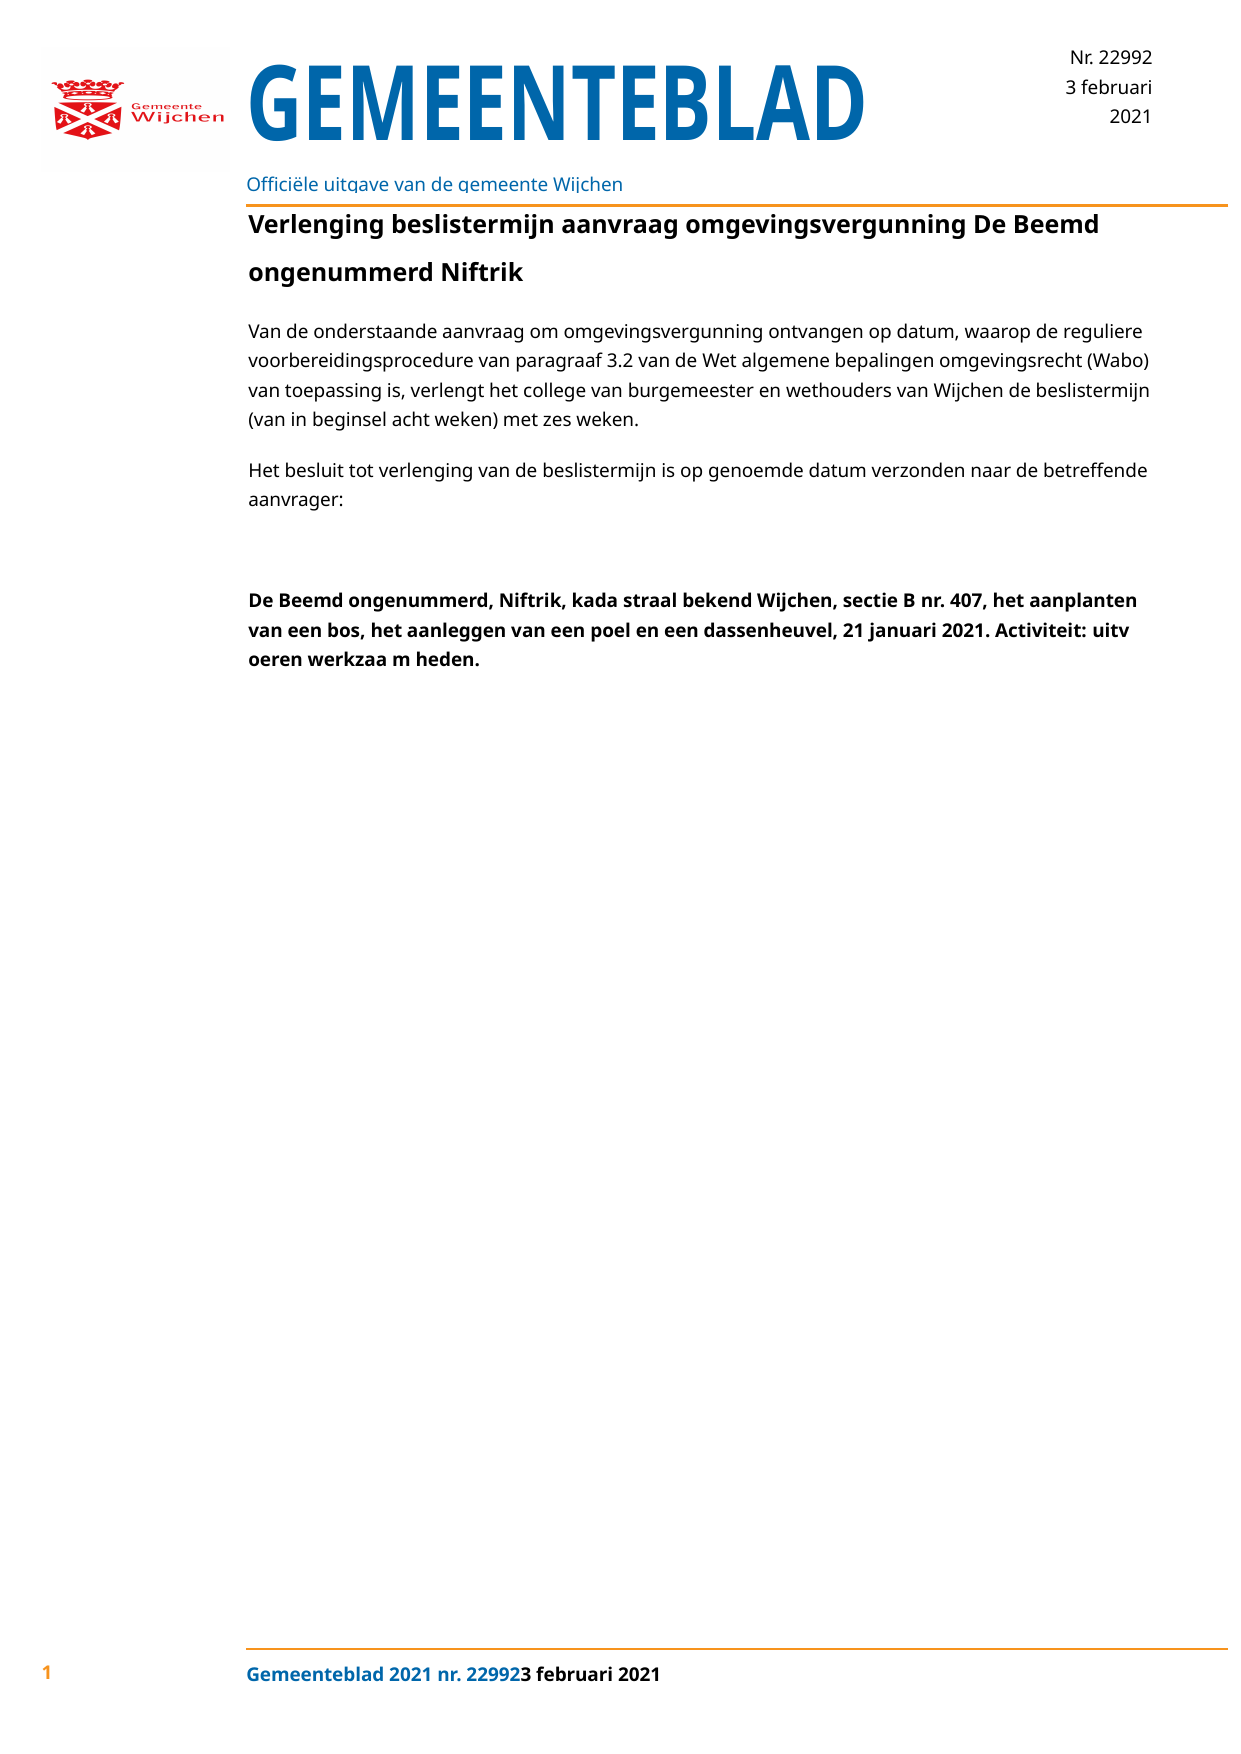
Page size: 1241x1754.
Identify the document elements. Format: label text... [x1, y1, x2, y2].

text Verlenging beslistermijn aanvraag omgevingsvergunning De Beemd ongenummerd Niftrik [248, 207, 1152, 288]
picture [41, 47, 231, 172]
text Van de onderstaande aanvraag om omgevingsvergunning ontvangen op datum, waarop de reguliere voorbereidingsprocedure van paragraaf 3.2 van de Wet algemene bepalingen omgevingsrecht (Wabo) van toepassing is, verlengt het college van burgemeester en wethouders van Wijchen de beslistermijn (van in beginsel acht weken) met zes weken. [248, 318, 1152, 432]
text Het besluit tot verlenging van de beslistermijn is op genoemde datum verzonden naar de betreffende aanvrager: [248, 457, 1152, 512]
text De Beemd ongenummerd, Niftrik, kada straal bekend Wijchen, sectie B nr. 407, het aanplanten van een bos, het aanleggen van een poel en een dassenheuvel, 21 januari 2021. Activiteit: uitv oeren werkzaa m heden. [248, 587, 1152, 672]
